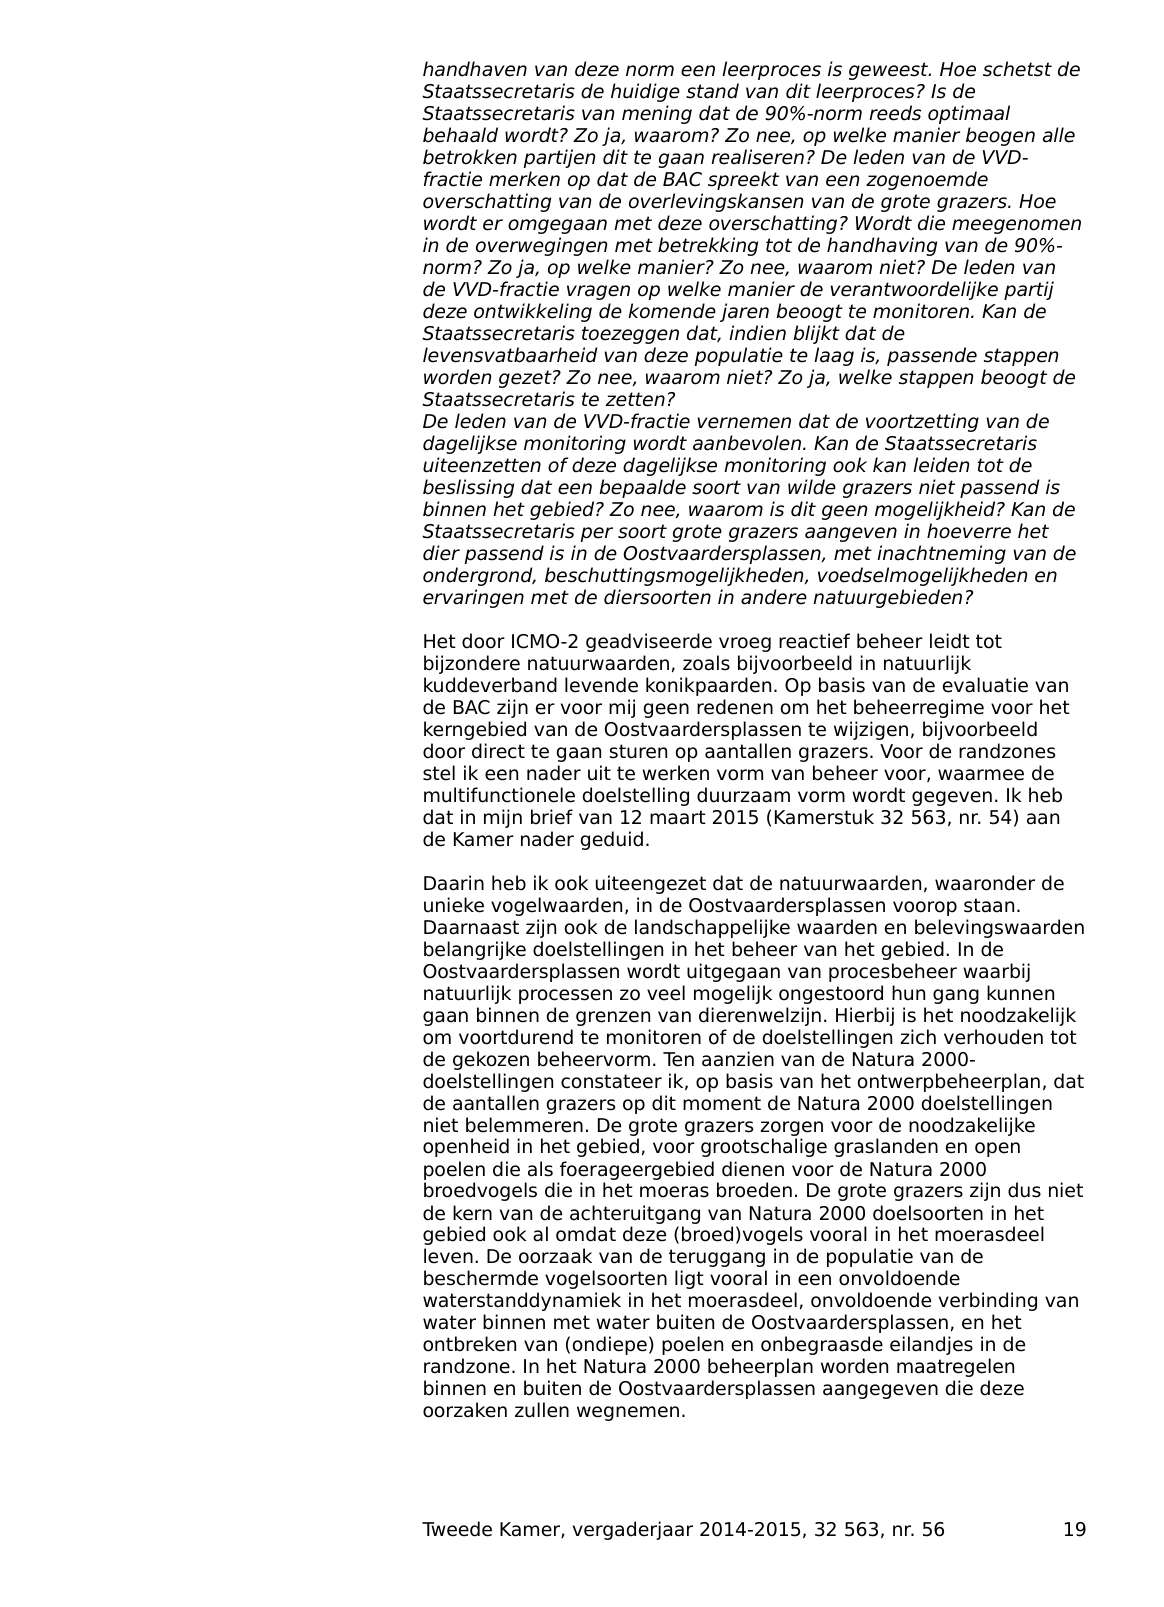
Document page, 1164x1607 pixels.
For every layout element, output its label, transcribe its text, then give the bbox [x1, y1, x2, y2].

text Daarin heb ik ook uiteengezet dat de natuurwaarden, waaronder de unieke vogelwaarden, in de Oostvaardersplassen voorop staan. Daarnaast zijn ook de landschappelijke waarden en belevingswaarden belangrijke doelstellingen in het beheer van het gebied. In de Oostvaardersplassen wordt uitgegaan van procesbeheer waarbij natuurlijk processen zo veel mogelijk ongestoord hun gang kunnen gaan binnen de grenzen van dierenwelzijn. Hierbij is het noodzakelijk om voortdurend te monitoren of de doelstellingen zich verhouden tot de gekozen beheervorm. Ten aanzien van de Natura 2000-doelstellingen constateer ik, op basis van het ontwerpbeheerplan, dat de aantallen grazers op dit moment de Natura 2000 doelstellingen niet belemmeren. De grote grazers zorgen voor de noodzakelijke openheid in het gebied, voor grootschalige graslanden en open poelen die als foerageergebied dienen voor de Natura 2000 broedvogels die in het moeras broeden. De grote grazers zijn dus niet de kern van de achteruitgang van Natura 2000 doelsoorten in het gebied ook al omdat deze (broed)vogels vooral in het moerasdeel leven. De oorzaak van de teruggang in de populatie van de beschermde vogelsoorten ligt vooral in een onvoldoende waterstanddynamiek in het moerasdeel, onvoldoende verbinding van water binnen met water buiten de Oostvaardersplassen, en het ontbreken van (ondiepe) poelen en onbegraasde eilandjes in de randzone. In het Natura 2000 beheerplan worden maatregelen binnen en buiten de Oostvaardersplassen aangegeven die deze oorzaken zullen wegnemen. [422, 873, 1087, 1422]
text handhaven van deze norm een leerproces is geweest. Hoe schetst de Staatssecretaris de huidige stand van dit leerproces? Is de Staatssecretaris van mening dat de 90%-norm reeds optimaal behaald wordt? Zo ja, waarom? Zo nee, op welke manier beogen alle betrokken partijen dit te gaan realiseren? De leden van de VVD-fractie merken op dat de BAC spreekt van een zogenoemde overschatting van de overlevingskansen van de grote grazers. Hoe wordt er omgegaan met deze overschatting? Wordt die meegenomen in de overwegingen met betrekking tot de handhaving van de 90%-norm? Zo ja, op welke manier? Zo nee, waarom niet? De leden van de VVD-fractie vragen op welke manier de verantwoordelijke partij deze ontwikkeling de komende jaren beoogt te monitoren. Kan de Staatssecretaris toezeggen dat, indien blijkt dat de levensvatbaarheid van deze populatie te laag is, passende stappen worden gezet? Zo nee, waarom niet? Zo ja, welke stappen beoogt de Staatssecretaris te zetten? [422, 59, 1087, 411]
text Het door ICMO-2 geadviseerde vroeg reactief beheer leidt tot bijzondere natuurwaarden, zoals bijvoorbeeld in natuurlijk kuddeverband levende konikpaarden. Op basis van de evaluatie van de BAC zijn er voor mij geen redenen om het beheerregime voor het kerngebied van de Oostvaardersplassen te wijzigen, bijvoorbeeld door direct te gaan sturen op aantallen grazers. Voor de randzones stel ik een nader uit te werken vorm van beheer voor, waarmee de multifunctionele doelstelling duurzaam vorm wordt gegeven. Ik heb dat in mijn brief van 12 maart 2015 (Kamerstuk 32 563, nr. 54) aan de Kamer nader geduid. [422, 631, 1087, 851]
text De leden van de VVD-fractie vernemen dat de voortzetting van de dagelijkse monitoring wordt aanbevolen. Kan de Staatssecretaris uiteenzetten of deze dagelijkse monitoring ook kan leiden tot de beslissing dat een bepaalde soort van wilde grazers niet passend is binnen het gebied? Zo nee, waarom is dit geen mogelijkheid? Kan de Staatssecretaris per soort grote grazers aangeven in hoeverre het dier passend is in de Oostvaardersplassen, met inachtneming van de ondergrond, beschuttingsmogelijkheden, voedselmogelijkheden en ervaringen met de diersoorten in andere natuurgebieden? [422, 411, 1087, 608]
